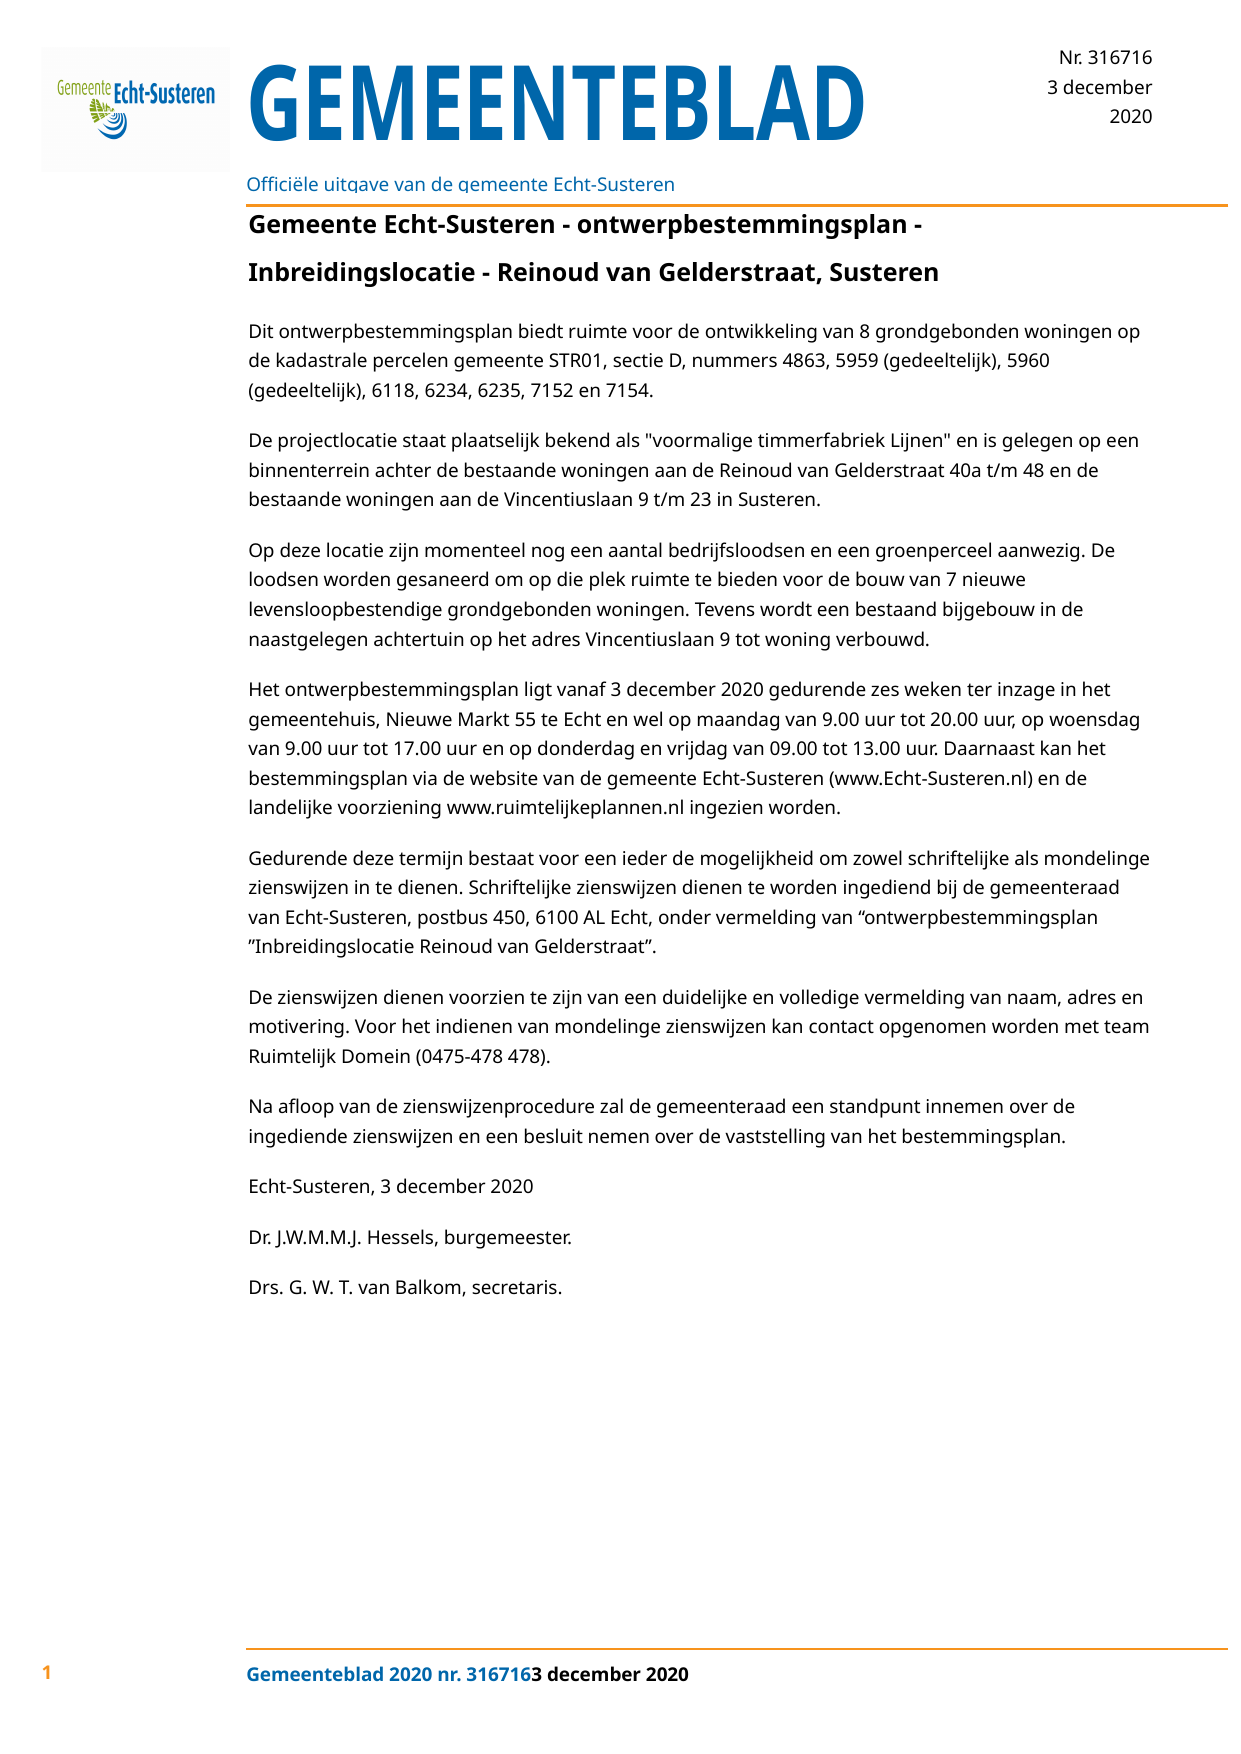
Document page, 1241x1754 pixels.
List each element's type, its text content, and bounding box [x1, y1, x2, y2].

text De projectlocatie staat plaatselijk bekend als "voormalige timmerfabriek Lijnen" en is gelegen op een binnenterrein achter de bestaande woningen aan de Reinoud van Gelderstraat 40a t/m 48 en de bestaande woningen aan de Vincentiuslaan 9 t/m 23 in Susteren. [248, 427, 1152, 512]
text Echt-Susteren, 3 december 2020 [248, 1174, 1152, 1199]
text Gedurende deze termijn bestaat voor een ieder de mogelijkheid om zowel schriftelijke als mondelinge zienswijzen in te dienen. Schriftelijke zienswijzen dienen te worden ingediend bij de gemeenteraad van Echt-Susteren, postbus 450, 6100 AL Echt, onder vermelding van “ontwerpbestemmingsplan ”Inbreidingslocatie Reinoud van Gelderstraat”. [248, 845, 1152, 959]
text Dr. J.W.M.M.J. Hessels, burgemeester. [248, 1224, 1152, 1250]
text Na afloop van de zienswijzenprocedure zal de gemeenteraad een standpunt innemen over de ingediende zienswijzen en een besluit nemen over de vaststelling van het bestemmingsplan. [248, 1094, 1152, 1149]
text De zienswijzen dienen voorzien te zijn van een duidelijke en volledige vermelding van naam, adres en motivering. Voor het indienen van mondelinge zienswijzen kan contact opgenomen worden met team Ruimtelijk Domein (0475-478 478). [248, 984, 1152, 1069]
text Gemeente Echt-Susteren - ontwerpbestemmingsplan - Inbreidingslocatie - Reinoud van Gelderstraat, Susteren [248, 207, 1152, 288]
text Het ontwerpbestemmingsplan ligt vanaf 3 december 2020 gedurende zes weken ter inzage in het gemeentehuis, Nieuwe Markt 55 te Echt en wel op maandag van 9.00 uur tot 20.00 uur, op woensdag van 9.00 uur tot 17.00 uur en op donderdag en vrijdag van 09.00 tot 13.00 uur. Daarnaast kan het bestemmingsplan via de website van de gemeente Echt-Susteren (www.Echt-Susteren.nl) en de landelijke voorziening www.ruimtelijkeplannen.nl ingezien worden. [248, 676, 1152, 820]
picture [41, 47, 231, 172]
text Drs. G. W. T. van Balkom, secretaris. [248, 1274, 1152, 1300]
text Dit ontwerpbestemmingsplan biedt ruimte voor de ontwikkeling van 8 grondgebonden woningen op de kadastrale percelen gemeente STR01, sectie D, nummers 4863, 5959 (gedeeltelijk), 5960 (gedeeltelijk), 6118, 6234, 6235, 7152 en 7154. [248, 318, 1152, 403]
text Op deze locatie zijn momenteel nog een aantal bedrijfsloodsen en een groenperceel aanwezig. De loodsen worden gesaneerd om op die plek ruimte te bieden voor de bouw van 7 nieuwe levensloopbestendige grondgebonden woningen. Tevens wordt een bestaand bijgebouw in de naastgelegen achtertuin op het adres Vincentiuslaan 9 tot woning verbouwd. [248, 537, 1152, 652]
